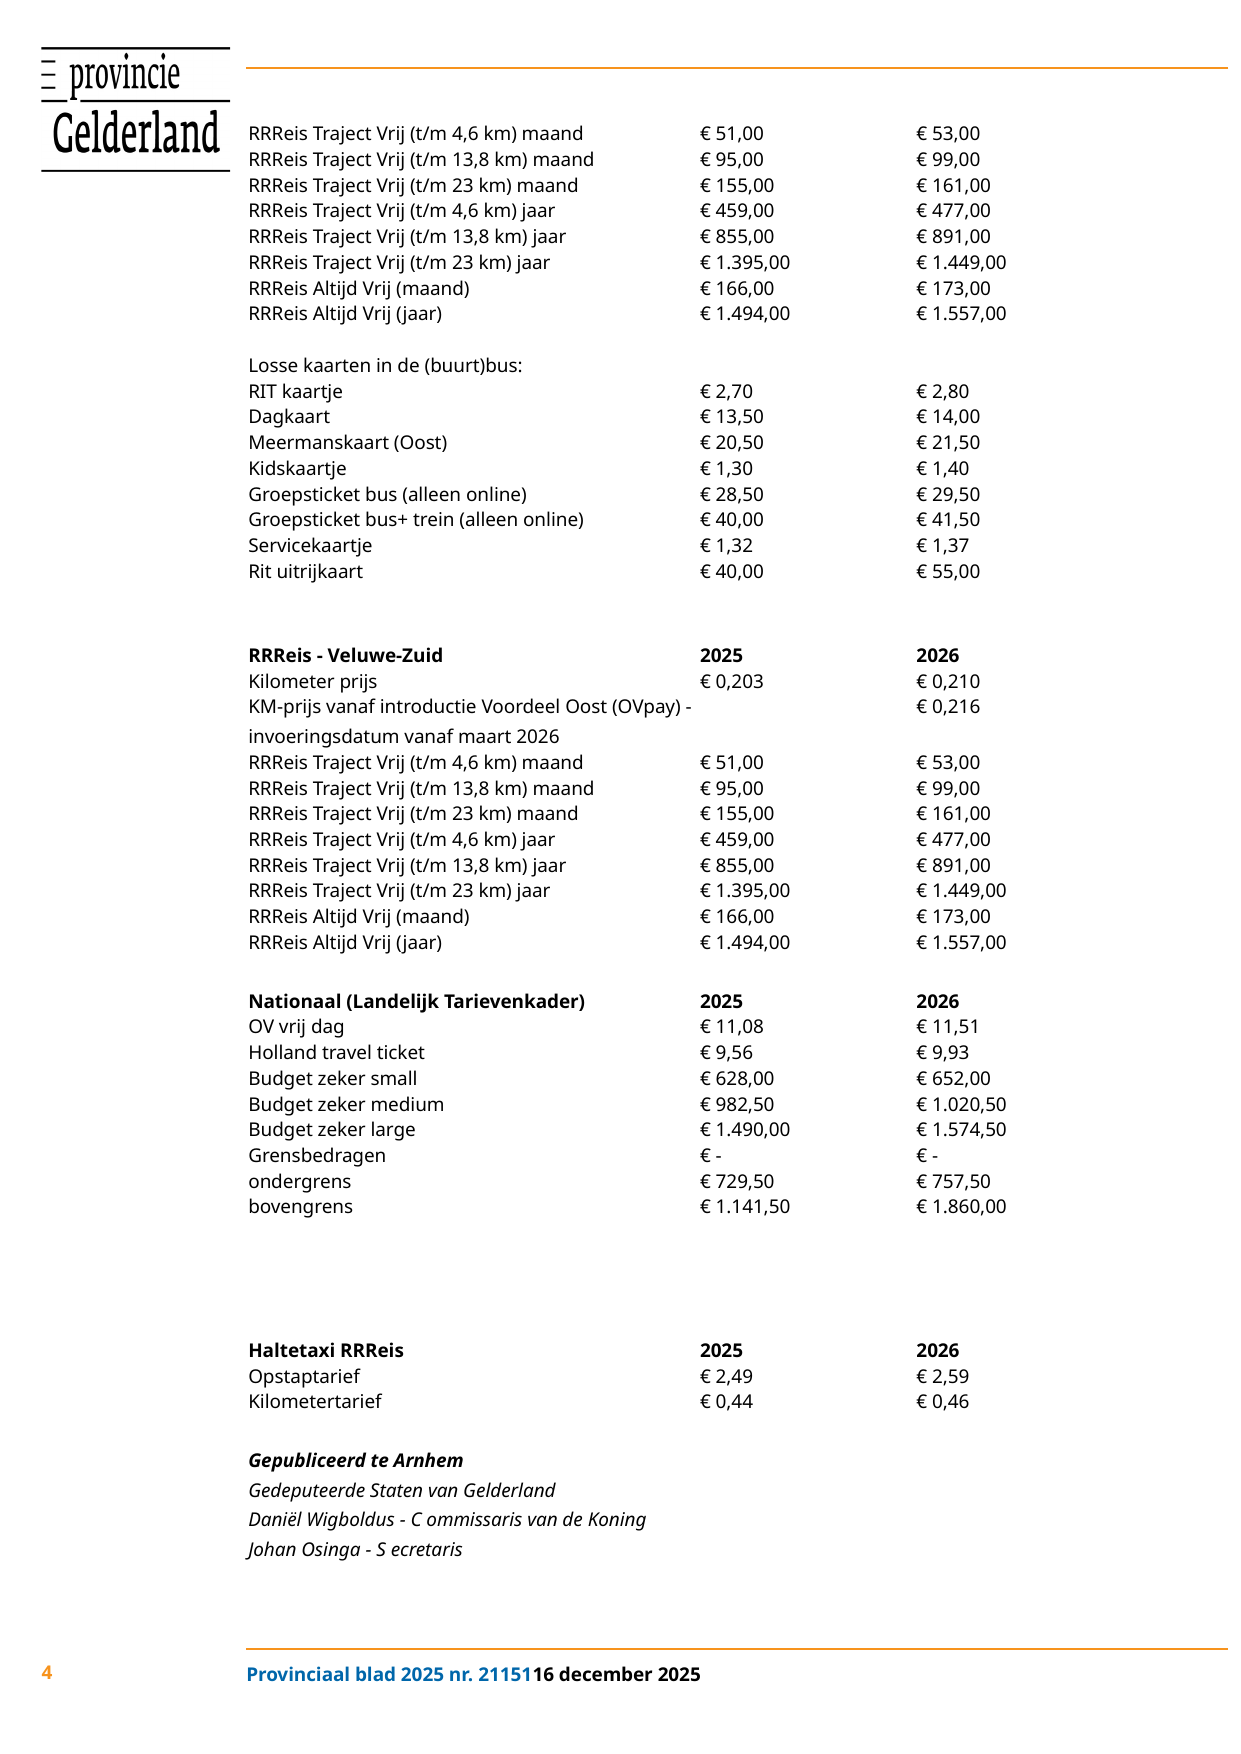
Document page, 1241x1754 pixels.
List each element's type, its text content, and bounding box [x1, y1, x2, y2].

table_cell € 9,93 [916, 1039, 1152, 1065]
table_cell KM-prijs vanaf introductie Voordeel Oost (OVpay) - invoeringsdatum vanaf maart 2026 [248, 694, 700, 749]
table_header 2026 [916, 988, 1152, 1013]
table_cell Kilometer prijs [248, 668, 700, 694]
table_cell € 13,50 [700, 404, 916, 429]
table_cell € 757,50 [916, 1168, 1152, 1194]
table_header [248, 1311, 700, 1337]
table_cell Budget zeker medium [248, 1091, 700, 1116]
table_cell [916, 326, 1152, 352]
table_cell € 2,49 [700, 1363, 916, 1389]
table_cell € 40,00 [700, 558, 916, 584]
table_cell [248, 326, 700, 352]
table_cell RRReis Traject Vrij (t/m 13,8 km) jaar [248, 224, 700, 249]
table_cell € 173,00 [916, 904, 1152, 929]
table_cell € 628,00 [700, 1065, 916, 1091]
table_cell 2026 [916, 1337, 1152, 1363]
table_cell € 1.494,00 [700, 301, 916, 326]
table_cell € 1.395,00 [700, 249, 916, 275]
table_cell € 161,00 [916, 172, 1152, 198]
table_cell € 1,30 [700, 455, 916, 481]
table_cell € 161,00 [916, 801, 1152, 826]
table_cell 2025 [700, 1337, 916, 1363]
table_cell € 2,80 [916, 378, 1152, 403]
table_cell RRReis Traject Vrij (t/m 13,8 km) jaar [248, 852, 700, 878]
table_cell € 1,40 [916, 455, 1152, 481]
table_cell RRReis Traject Vrij (t/m 23 km) maand [248, 172, 700, 198]
text Johan Osinga - S ecretaris [248, 1536, 1152, 1562]
table_cell € 1.557,00 [916, 301, 1152, 326]
table_cell [700, 352, 916, 378]
table_cell € 1.860,00 [916, 1194, 1152, 1219]
table_cell € 166,00 [700, 904, 916, 929]
table_cell [700, 694, 916, 749]
table_cell RRReis Traject Vrij (t/m 13,8 km) maand [248, 775, 700, 801]
table_cell bovengrens [248, 1194, 700, 1219]
table_cell RRReis Altijd Vrij (maand) [248, 904, 700, 929]
table_cell € 1,37 [916, 532, 1152, 558]
table_header [248, 617, 700, 642]
table_cell RIT kaartje [248, 378, 700, 403]
table_cell € 477,00 [916, 826, 1152, 852]
table_cell RRReis Altijd Vrij (jaar) [248, 929, 700, 955]
table_cell Meermanskaart (Oost) [248, 429, 700, 455]
table_header [700, 1311, 916, 1337]
table_cell € 20,50 [700, 429, 916, 455]
table_cell € 1.557,00 [916, 929, 1152, 955]
table_cell Rit uitrijkaart [248, 558, 700, 584]
table_cell € 1.490,00 [700, 1116, 916, 1142]
table_cell Servicekaartje [248, 532, 700, 558]
table_cell € 0,216 [916, 694, 1152, 749]
table_cell Groepsticket bus+ trein (alleen online) [248, 506, 700, 532]
table_cell RRReis Traject Vrij (t/m 23 km) jaar [248, 249, 700, 275]
table_cell Budget zeker large [248, 1116, 700, 1142]
table_cell € 1.395,00 [700, 878, 916, 903]
table_cell € - [916, 1142, 1152, 1168]
table_cell 2025 [700, 642, 916, 668]
table_cell € - [700, 1142, 916, 1168]
table_cell € 477,00 [916, 198, 1152, 223]
table_cell Losse kaarten in de (buurt)bus: [248, 352, 700, 378]
text Gedeputeerde Staten van Gelderland [248, 1477, 1152, 1502]
table_cell € 2,59 [916, 1363, 1152, 1389]
table_cell [700, 95, 916, 121]
table_cell OV vrij dag [248, 1014, 700, 1039]
table_cell € 40,00 [700, 506, 916, 532]
table_header [916, 617, 1152, 642]
table_cell € 891,00 [916, 852, 1152, 878]
table_cell € 1.141,50 [700, 1194, 916, 1219]
table_cell € 55,00 [916, 558, 1152, 584]
table_cell € 28,50 [700, 481, 916, 506]
table_cell Opstaptarief [248, 1363, 700, 1389]
table_cell € 9,56 [700, 1039, 916, 1065]
table_cell RRReis Traject Vrij (t/m 4,6 km) jaar [248, 826, 700, 852]
table_cell € 95,00 [700, 775, 916, 801]
table_cell [248, 95, 700, 121]
table_cell € 1.449,00 [916, 249, 1152, 275]
table_cell [916, 352, 1152, 378]
table_cell € 166,00 [700, 275, 916, 301]
table_cell RRReis Traject Vrij (t/m 4,6 km) maand [248, 121, 700, 146]
table_cell € 11,51 [916, 1014, 1152, 1039]
table_cell RRReis Traject Vrij (t/m 23 km) maand [248, 801, 700, 826]
table_cell ondergrens [248, 1168, 700, 1194]
table_cell € 459,00 [700, 198, 916, 223]
table_header [700, 617, 916, 642]
table_cell € 1.494,00 [700, 929, 916, 955]
table_cell € 53,00 [916, 749, 1152, 775]
table_cell € 173,00 [916, 275, 1152, 301]
table_header 2025 [700, 988, 916, 1013]
table_cell RRReis Traject Vrij (t/m 13,8 km) maand [248, 146, 700, 172]
table_cell € 891,00 [916, 224, 1152, 249]
table_cell € 855,00 [700, 224, 916, 249]
table_cell [700, 326, 916, 352]
table_cell € 0,44 [700, 1389, 916, 1414]
text Gepubliceerd te Arnhem [248, 1447, 1152, 1473]
table_cell € 459,00 [700, 826, 916, 852]
table_cell € 29,50 [916, 481, 1152, 506]
table_cell Grensbedragen [248, 1142, 700, 1168]
table_cell € 14,00 [916, 404, 1152, 429]
table_cell € 51,00 [700, 749, 916, 775]
table_cell [916, 95, 1152, 121]
table_cell € 2,70 [700, 378, 916, 403]
table_cell Budget zeker small [248, 1065, 700, 1091]
table_header Nationaal (Landelijk Tarievenkader) [248, 988, 700, 1013]
table_cell RRReis Altijd Vrij (maand) [248, 275, 700, 301]
table_cell RRReis Traject Vrij (t/m 4,6 km) jaar [248, 198, 700, 223]
table_cell € 0,46 [916, 1389, 1152, 1414]
table_cell RRReis Traject Vrij (t/m 4,6 km) maand [248, 749, 700, 775]
table_cell € 155,00 [700, 801, 916, 826]
table_cell € 99,00 [916, 146, 1152, 172]
picture [41, 47, 231, 172]
table_cell Groepsticket bus (alleen online) [248, 481, 700, 506]
table_cell RRReis Altijd Vrij (jaar) [248, 301, 700, 326]
table_header [916, 1311, 1152, 1337]
table_cell € 155,00 [700, 172, 916, 198]
text Daniël Wigboldus - C ommissaris van de Koning [248, 1506, 1152, 1532]
table_cell € 99,00 [916, 775, 1152, 801]
table_cell € 11,08 [700, 1014, 916, 1039]
table_cell € 729,50 [700, 1168, 916, 1194]
table_cell € 1,32 [700, 532, 916, 558]
table_cell Haltetaxi RRReis [248, 1337, 700, 1363]
table_cell 2026 [916, 642, 1152, 668]
table_cell Holland travel ticket [248, 1039, 700, 1065]
table_cell € 0,203 [700, 668, 916, 694]
table_cell RRReis - Veluwe-Zuid [248, 642, 700, 668]
table_cell Kilometertarief [248, 1389, 700, 1414]
table_cell € 982,50 [700, 1091, 916, 1116]
table_cell RRReis Traject Vrij (t/m 23 km) jaar [248, 878, 700, 903]
table_cell € 95,00 [700, 146, 916, 172]
table_cell € 1.020,50 [916, 1091, 1152, 1116]
table_cell € 652,00 [916, 1065, 1152, 1091]
table_cell Dagkaart [248, 404, 700, 429]
table_cell € 1.574,50 [916, 1116, 1152, 1142]
table_cell € 1.449,00 [916, 878, 1152, 903]
table_cell € 21,50 [916, 429, 1152, 455]
table_cell € 51,00 [700, 121, 916, 146]
table_cell € 0,210 [916, 668, 1152, 694]
table_cell € 53,00 [916, 121, 1152, 146]
table_cell € 41,50 [916, 506, 1152, 532]
table_cell € 855,00 [700, 852, 916, 878]
table_cell Kidskaartje [248, 455, 700, 481]
